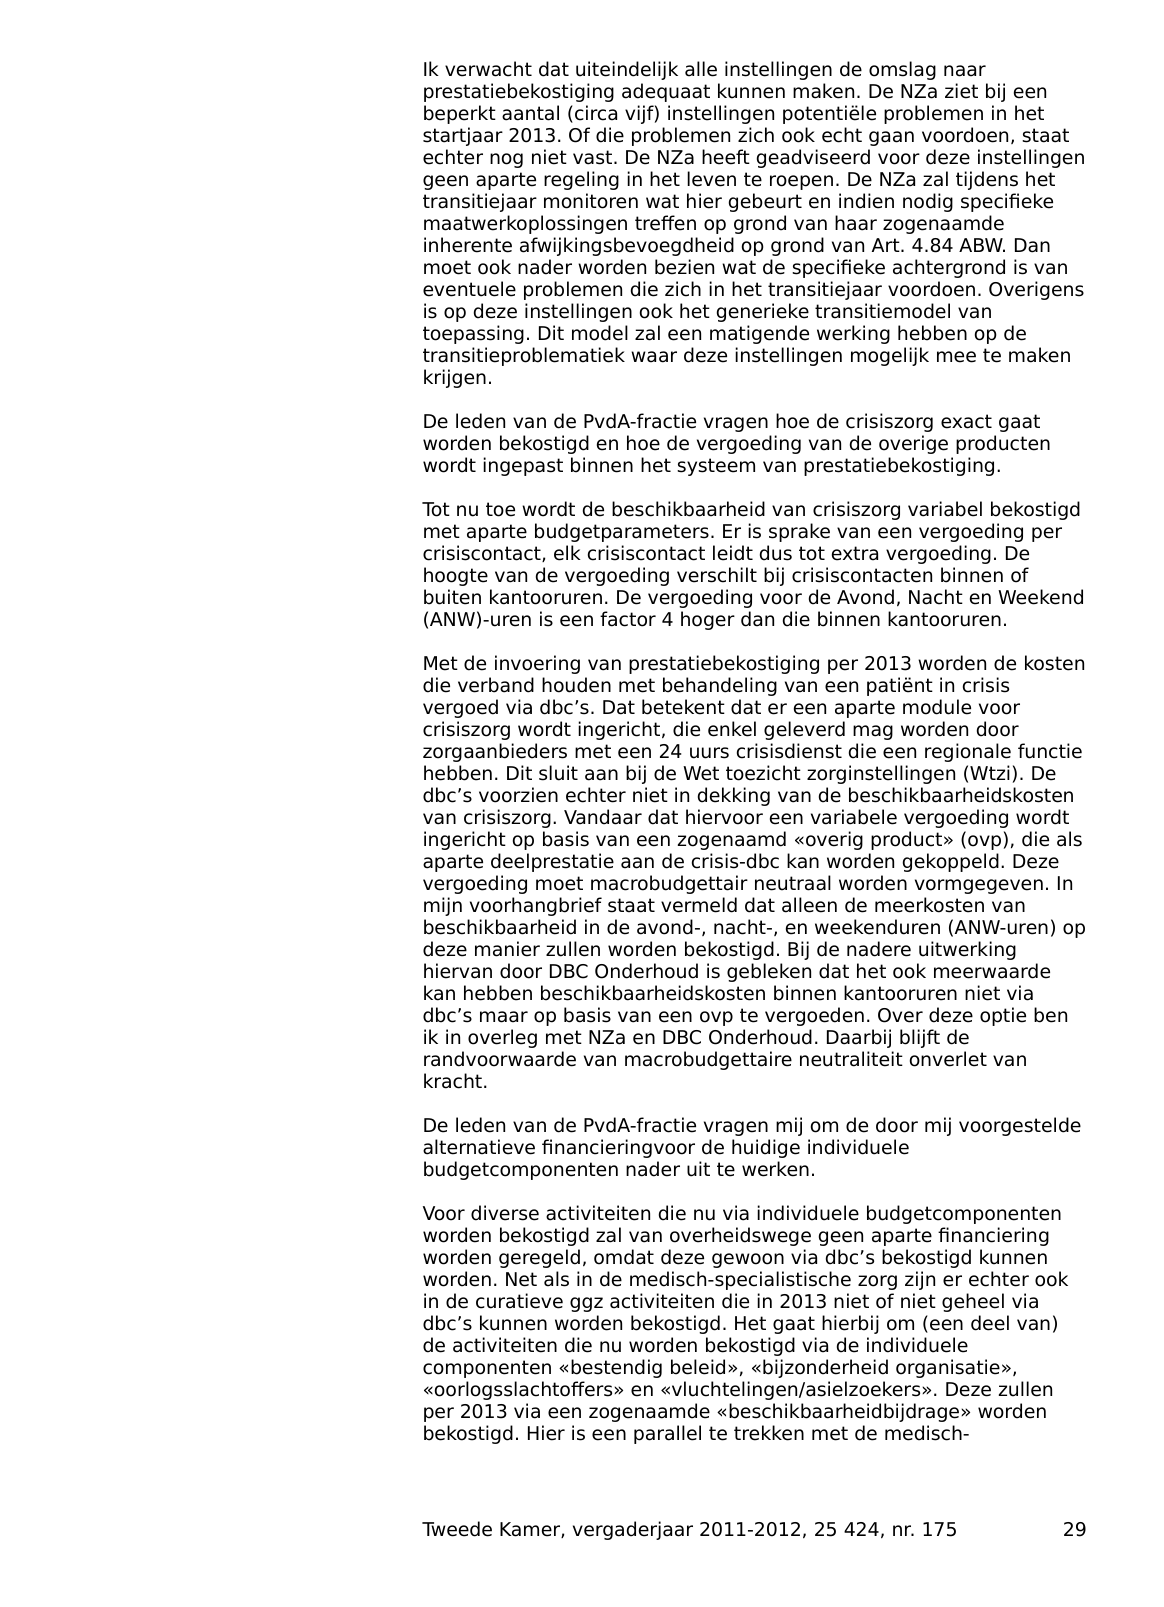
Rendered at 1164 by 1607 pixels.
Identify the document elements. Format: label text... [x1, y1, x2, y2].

text De leden van de PvdA-fractie vragen hoe de crisiszorg exact gaat worden bekostigd en hoe de vergoeding van de overige producten wordt ingepast binnen het systeem van prestatiebekostiging. [422, 411, 1087, 477]
text De leden van de PvdA-fractie vragen mij om de door mij voorgestelde alternatieve financieringvoor de huidige individuele budgetcomponenten nader uit te werken. [422, 1115, 1087, 1181]
text Tot nu toe wordt de beschikbaarheid van crisiszorg variabel bekostigd met aparte budgetparameters. Er is sprake van een vergoeding per crisiscontact, elk crisiscontact leidt dus tot extra vergoeding. De hoogte van de vergoeding verschilt bij crisiscontacten binnen of buiten kantooruren. De vergoeding voor de Avond, Nacht en Weekend (ANW)-uren is een factor 4 hoger dan die binnen kantooruren. [422, 499, 1087, 631]
text Met de invoering van prestatiebekostiging per 2013 worden de kosten die verband houden met behandeling van een patiënt in crisis vergoed via dbc’s. Dat betekent dat er een aparte module voor crisiszorg wordt ingericht, die enkel geleverd mag worden door zorgaanbieders met een 24 uurs crisisdienst die een regionale functie hebben. Dit sluit aan bij de Wet toezicht zorginstellingen (Wtzi). De dbc’s voorzien echter niet in dekking van de beschikbaarheidskosten van crisiszorg. Vandaar dat hiervoor een variabele vergoeding wordt ingericht op basis van een zogenaamd «overig product» (ovp), die als aparte deelprestatie aan de crisis-dbc kan worden gekoppeld. Deze vergoeding moet macrobudgettair neutraal worden vormgegeven. In mijn voorhangbrief staat vermeld dat alleen de meerkosten van beschikbaarheid in de avond-, nacht-, en weekenduren (ANW-uren) op deze manier zullen worden bekostigd. Bij de nadere uitwerking hiervan door DBC Onderhoud is gebleken dat het ook meerwaarde kan hebben beschikbaarheidskosten binnen kantooruren niet via dbc’s maar op basis van een ovp te vergoeden. Over deze optie ben ik in overleg met NZa en DBC Onderhoud. Daarbij blijft de randvoorwaarde van macrobudgettaire neutraliteit onverlet van kracht. [422, 653, 1087, 1093]
text Voor diverse activiteiten die nu via individuele budgetcomponenten worden bekostigd zal van overheidswege geen aparte financiering worden geregeld, omdat deze gewoon via dbc’s bekostigd kunnen worden. Net als in de medisch-specialistische zorg zijn er echter ook in de curatieve ggz activiteiten die in 2013 niet of niet geheel via dbc’s kunnen worden bekostigd. Het gaat hierbij om (een deel van) de activiteiten die nu worden bekostigd via de individuele componenten «bestendig beleid», «bijzonderheid organisatie», «oorlogsslachtoffers» en «vluchtelingen/asielzoekers». Deze zullen per 2013 via een zogenaamde «beschikbaarheidbijdrage» worden bekostigd. Hier is een parallel te trekken met de medisch- [422, 1203, 1087, 1445]
text Ik verwacht dat uiteindelijk alle instellingen de omslag naar prestatiebekostiging adequaat kunnen maken. De NZa ziet bij een beperkt aantal (circa vijf) instellingen potentiële problemen in het startjaar 2013. Of die problemen zich ook echt gaan voordoen, staat echter nog niet vast. De NZa heeft geadviseerd voor deze instellingen geen aparte regeling in het leven te roepen. De NZa zal tijdens het transitiejaar monitoren wat hier gebeurt en indien nodig specifieke maatwerkoplossingen treffen op grond van haar zogenaamde inherente afwijkingsbevoegdheid op grond van Art. 4.84 ABW. Dan moet ook nader worden bezien wat de specifieke achtergrond is van eventuele problemen die zich in het transitiejaar voordoen. Overigens is op deze instellingen ook het generieke transitiemodel van toepassing. Dit model zal een matigende werking hebben op de transitieproblematiek waar deze instellingen mogelijk mee te maken krijgen. [422, 59, 1087, 389]
